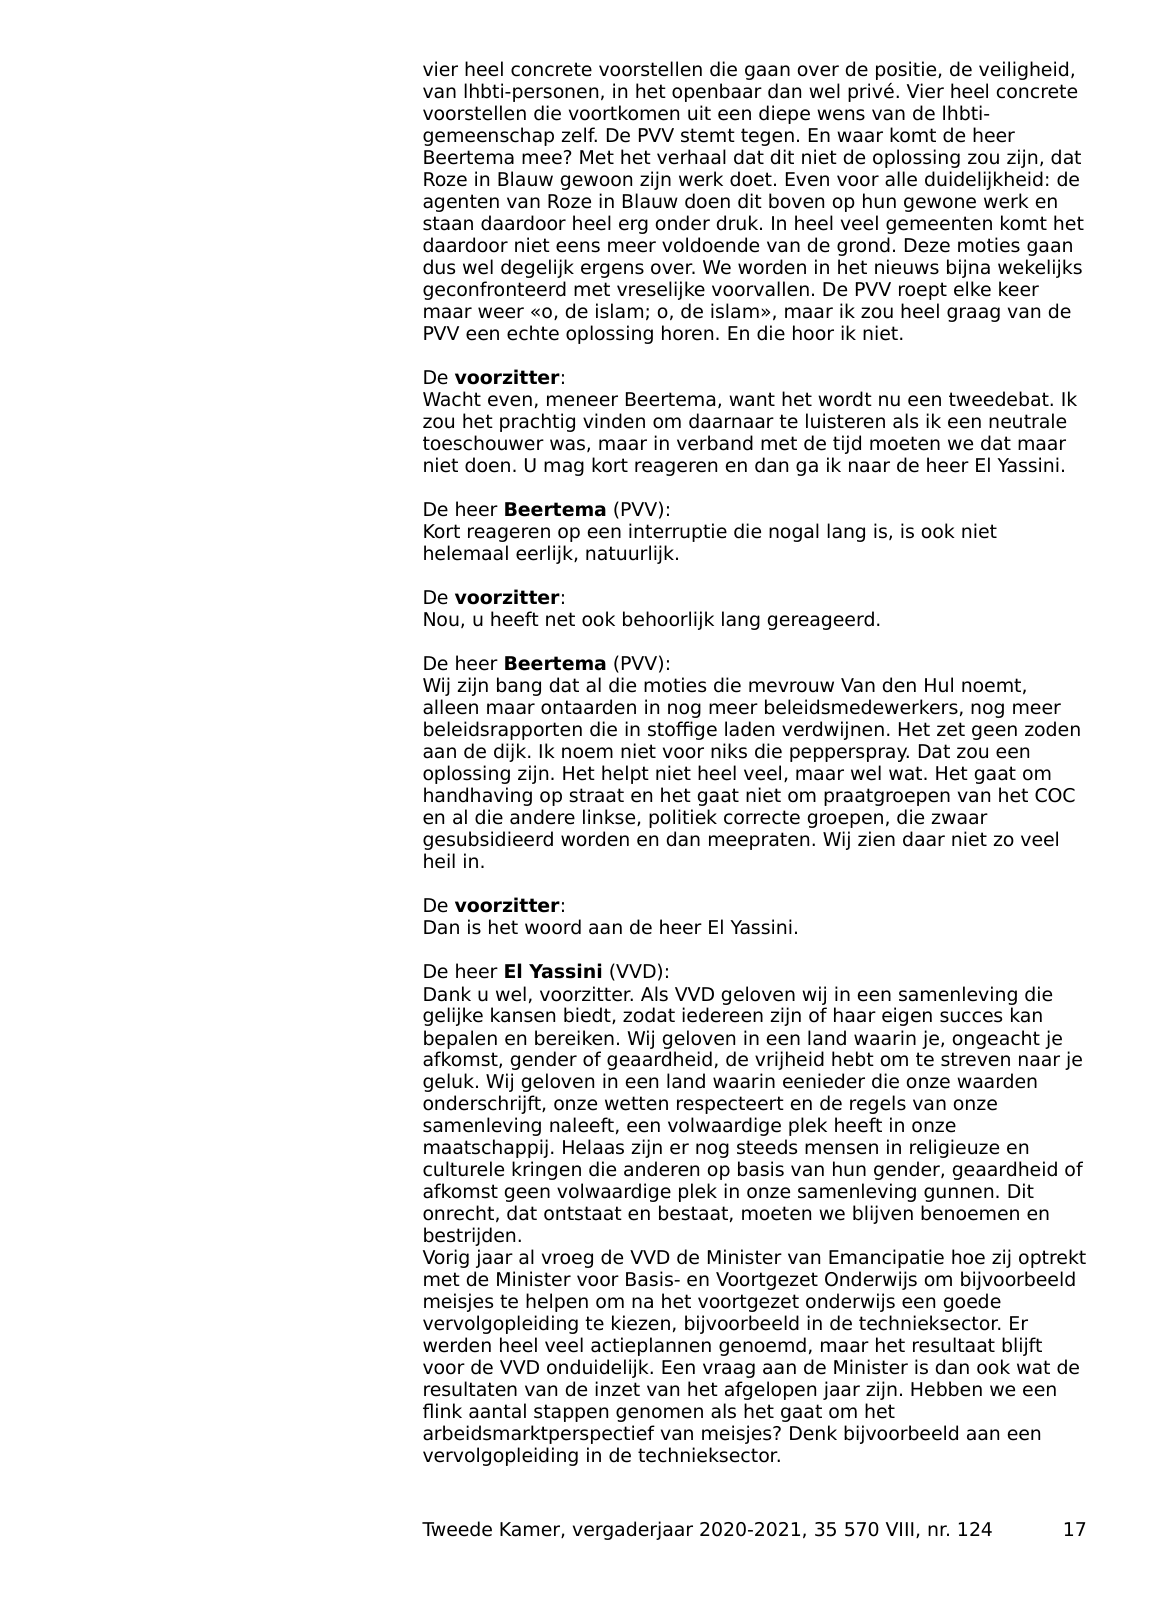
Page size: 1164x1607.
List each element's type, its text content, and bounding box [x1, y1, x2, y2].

text Wacht even, meneer Beertema, want het wordt nu een tweedebat. Ik zou het prachtig vinden om daarnaar te luisteren als ik een neutrale toeschouwer was, maar in verband met de tijd moeten we dat maar niet doen. U mag kort reageren en dan ga ik naar de heer El Yassini. [422, 389, 1087, 477]
text De heer Beertema (PVV): [422, 653, 1087, 675]
text De voorzitter: [422, 895, 1087, 917]
text Wij zijn bang dat al die moties die mevrouw Van den Hul noemt, alleen maar ontaarden in nog meer beleidsmedewerkers, nog meer beleidsrapporten die in stoffige laden verdwijnen. Het zet geen zoden aan de dijk. Ik noem niet voor niks die pepperspray. Dat zou een oplossing zijn. Het helpt niet heel veel, maar wel wat. Het gaat om handhaving op straat en het gaat niet om praatgroepen van het COC en al die andere linkse, politiek correcte groepen, die zwaar gesubsidieerd worden en dan meepraten. Wij zien daar niet zo veel heil in. [422, 675, 1087, 873]
text Dank u wel, voorzitter. Als VVD geloven wij in een samenleving die gelijke kansen biedt, zodat iedereen zijn of haar eigen succes kan bepalen en bereiken. Wij geloven in een land waarin je, ongeacht je afkomst, gender of geaardheid, de vrijheid hebt om te streven naar je geluk. Wij geloven in een land waarin eenieder die onze waarden onderschrijft, onze wetten respecteert en de regels van onze samenleving naleeft, een volwaardige plek heeft in onze maatschappij. Helaas zijn er nog steeds mensen in religieuze en culturele kringen die anderen op basis van hun gender, geaardheid of afkomst geen volwaardige plek in onze samenleving gunnen. Dit onrecht, dat ontstaat en bestaat, moeten we blijven benoemen en bestrijden. [422, 983, 1087, 1247]
text De voorzitter: [422, 367, 1087, 389]
text De voorzitter: [422, 587, 1087, 609]
text vier heel concrete voorstellen die gaan over de positie, de veiligheid, van lhbti-personen, in het openbaar dan wel privé. Vier heel concrete voorstellen die voortkomen uit een diepe wens van de lhbti-gemeenschap zelf. De PVV stemt tegen. En waar komt de heer Beertema mee? Met het verhaal dat dit niet de oplossing zou zijn, dat Roze in Blauw gewoon zijn werk doet. Even voor alle duidelijkheid: de agenten van Roze in Blauw doen dit boven op hun gewone werk en staan daardoor heel erg onder druk. In heel veel gemeenten komt het daardoor niet eens meer voldoende van de grond. Deze moties gaan dus wel degelijk ergens over. We worden in het nieuws bijna wekelijks geconfronteerd met vreselijke voorvallen. De PVV roept elke keer maar weer «o, de islam; o, de islam», maar ik zou heel graag van de PVV een echte oplossing horen. En die hoor ik niet. [422, 59, 1087, 345]
text De heer Beertema (PVV): [422, 499, 1087, 521]
text De heer El Yassini (VVD): [422, 961, 1087, 983]
text Vorig jaar al vroeg de VVD de Minister van Emancipatie hoe zij optrekt met de Minister voor Basis- en Voortgezet Onderwijs om bijvoorbeeld meisjes te helpen om na het voortgezet onderwijs een goede vervolgopleiding te kiezen, bijvoorbeeld in de technieksector. Er werden heel veel actieplannen genoemd, maar het resultaat blijft voor de VVD onduidelijk. Een vraag aan de Minister is dan ook wat de resultaten van de inzet van het afgelopen jaar zijn. Hebben we een flink aantal stappen genomen als het gaat om het arbeidsmarktperspectief van meisjes? Denk bijvoorbeeld aan een vervolgopleiding in de technieksector. [422, 1247, 1087, 1467]
text Kort reageren op een interruptie die nogal lang is, is ook niet helemaal eerlijk, natuurlijk. [422, 521, 1087, 565]
text Nou, u heeft net ook behoorlijk lang gereageerd. [422, 609, 1087, 631]
text Dan is het woord aan de heer El Yassini. [422, 917, 1087, 939]
